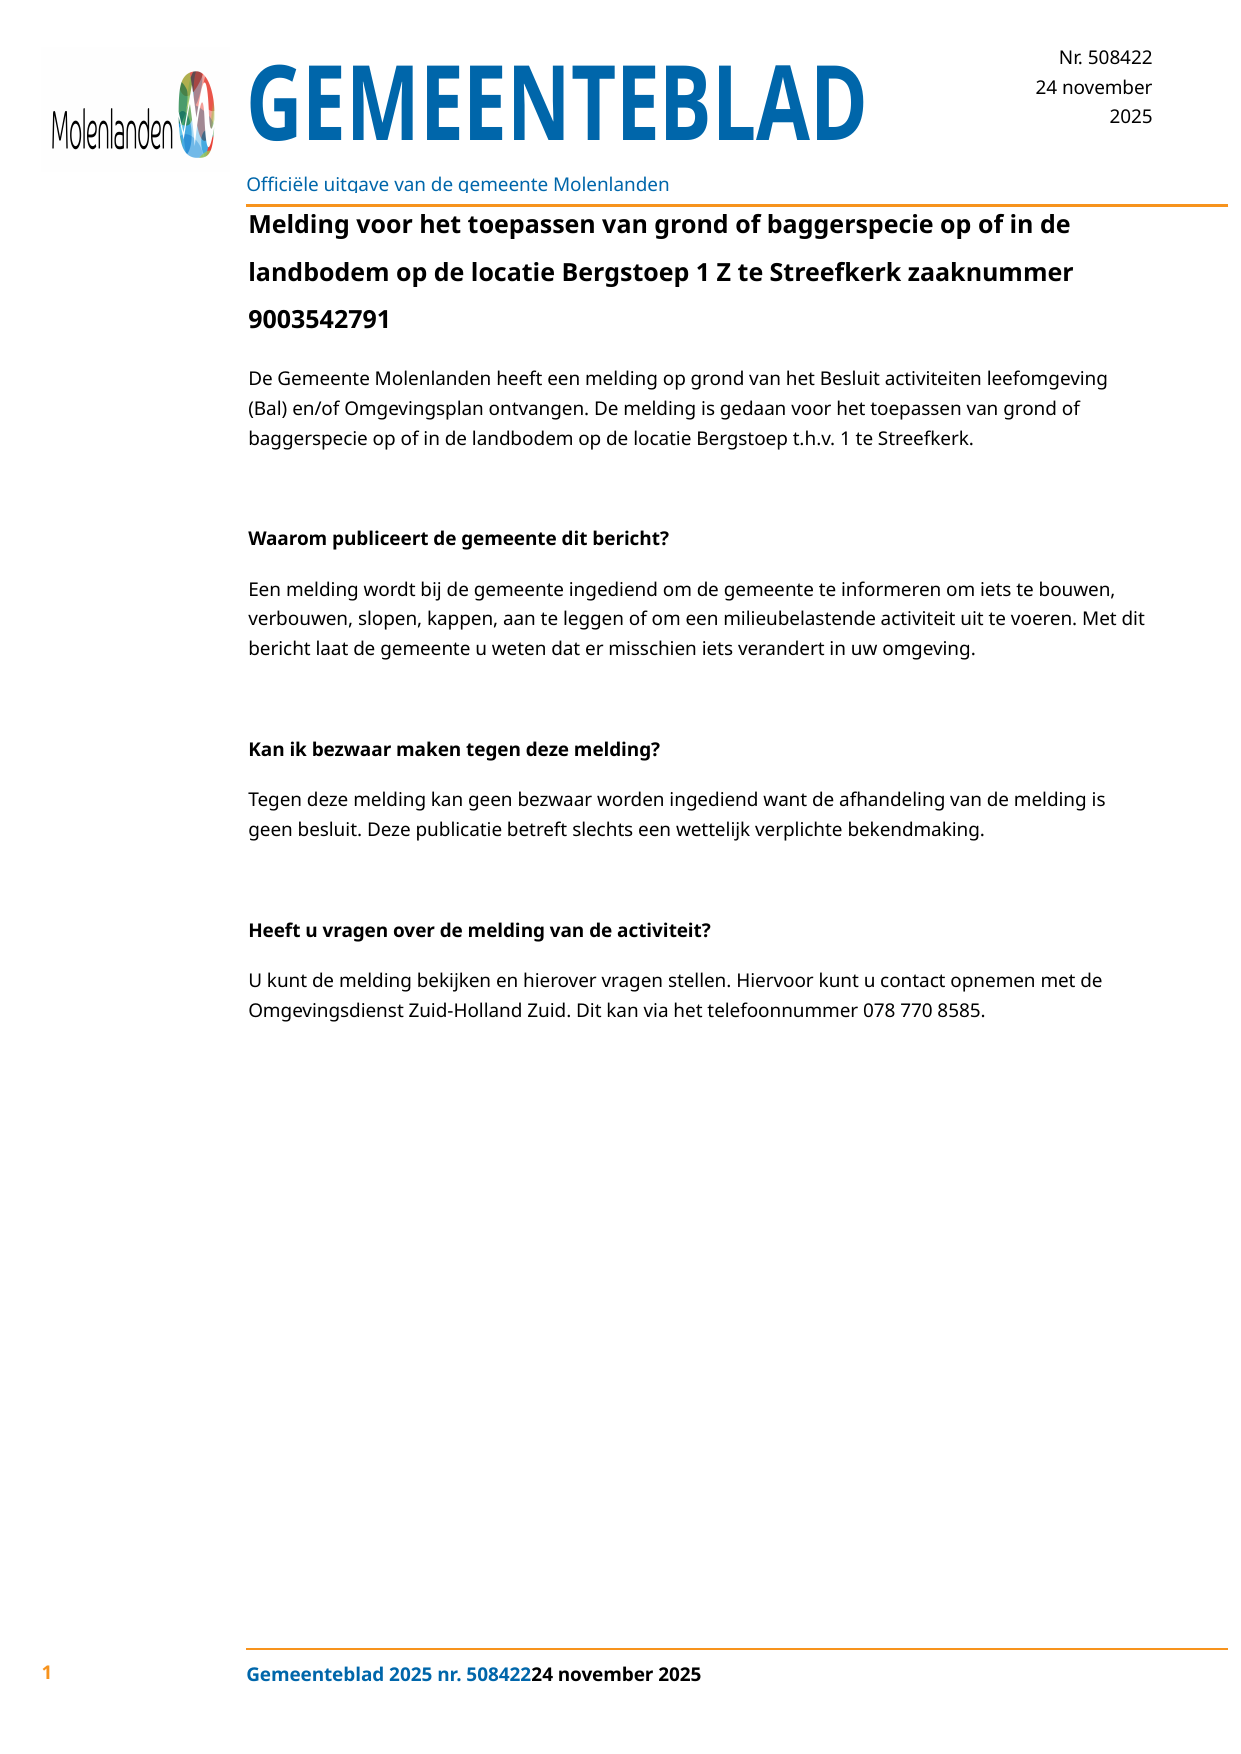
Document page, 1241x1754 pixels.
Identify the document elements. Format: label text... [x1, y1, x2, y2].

text Kan ik bezwaar maken tegen deze melding? [248, 736, 1152, 762]
text U kunt de melding bekijken en hierover vragen stellen. Hiervoor kunt u contact opnemen met de Omgevingsdienst Zuid-Holland Zuid. Dit kan via het telefoonnummer 078 770 8585. [248, 967, 1152, 1022]
text Een melding wordt bij de gemeente ingediend om de gemeente te informeren om iets te bouwen, verbouwen, slopen, kappen, aan te leggen of om een milieubelastende activiteit uit te voeren. Met dit bericht laat de gemeente u weten dat er misschien iets verandert in uw omgeving. [248, 576, 1152, 661]
text Waarom publiceert de gemeente dit bericht? [248, 526, 1152, 551]
text Melding voor het toepassen van grond of baggerspecie op of in de landbodem op de locatie Bergstoep 1 Z te Streefkerk zaaknummer 9003542791 [248, 207, 1152, 336]
picture [41, 47, 231, 172]
text De Gemeente Molenlanden heeft een melding op grond van het Besluit activiteiten leefomgeving (Bal) en/of Omgevingsplan ontvangen. De melding is gedaan voor het toepassen van grond of baggerspecie op of in de landbodem op de locatie Bergstoep t.h.v. 1 te Streefkerk. [248, 366, 1152, 450]
text Tegen deze melding kan geen bezwaar worden ingediend want de afhandeling van de melding is geen besluit. Deze publicatie betreft slechts een wettelijk verplichte bekendmaking. [248, 786, 1152, 842]
text Heeft u vragen over de melding van de activiteit? [248, 917, 1152, 942]
